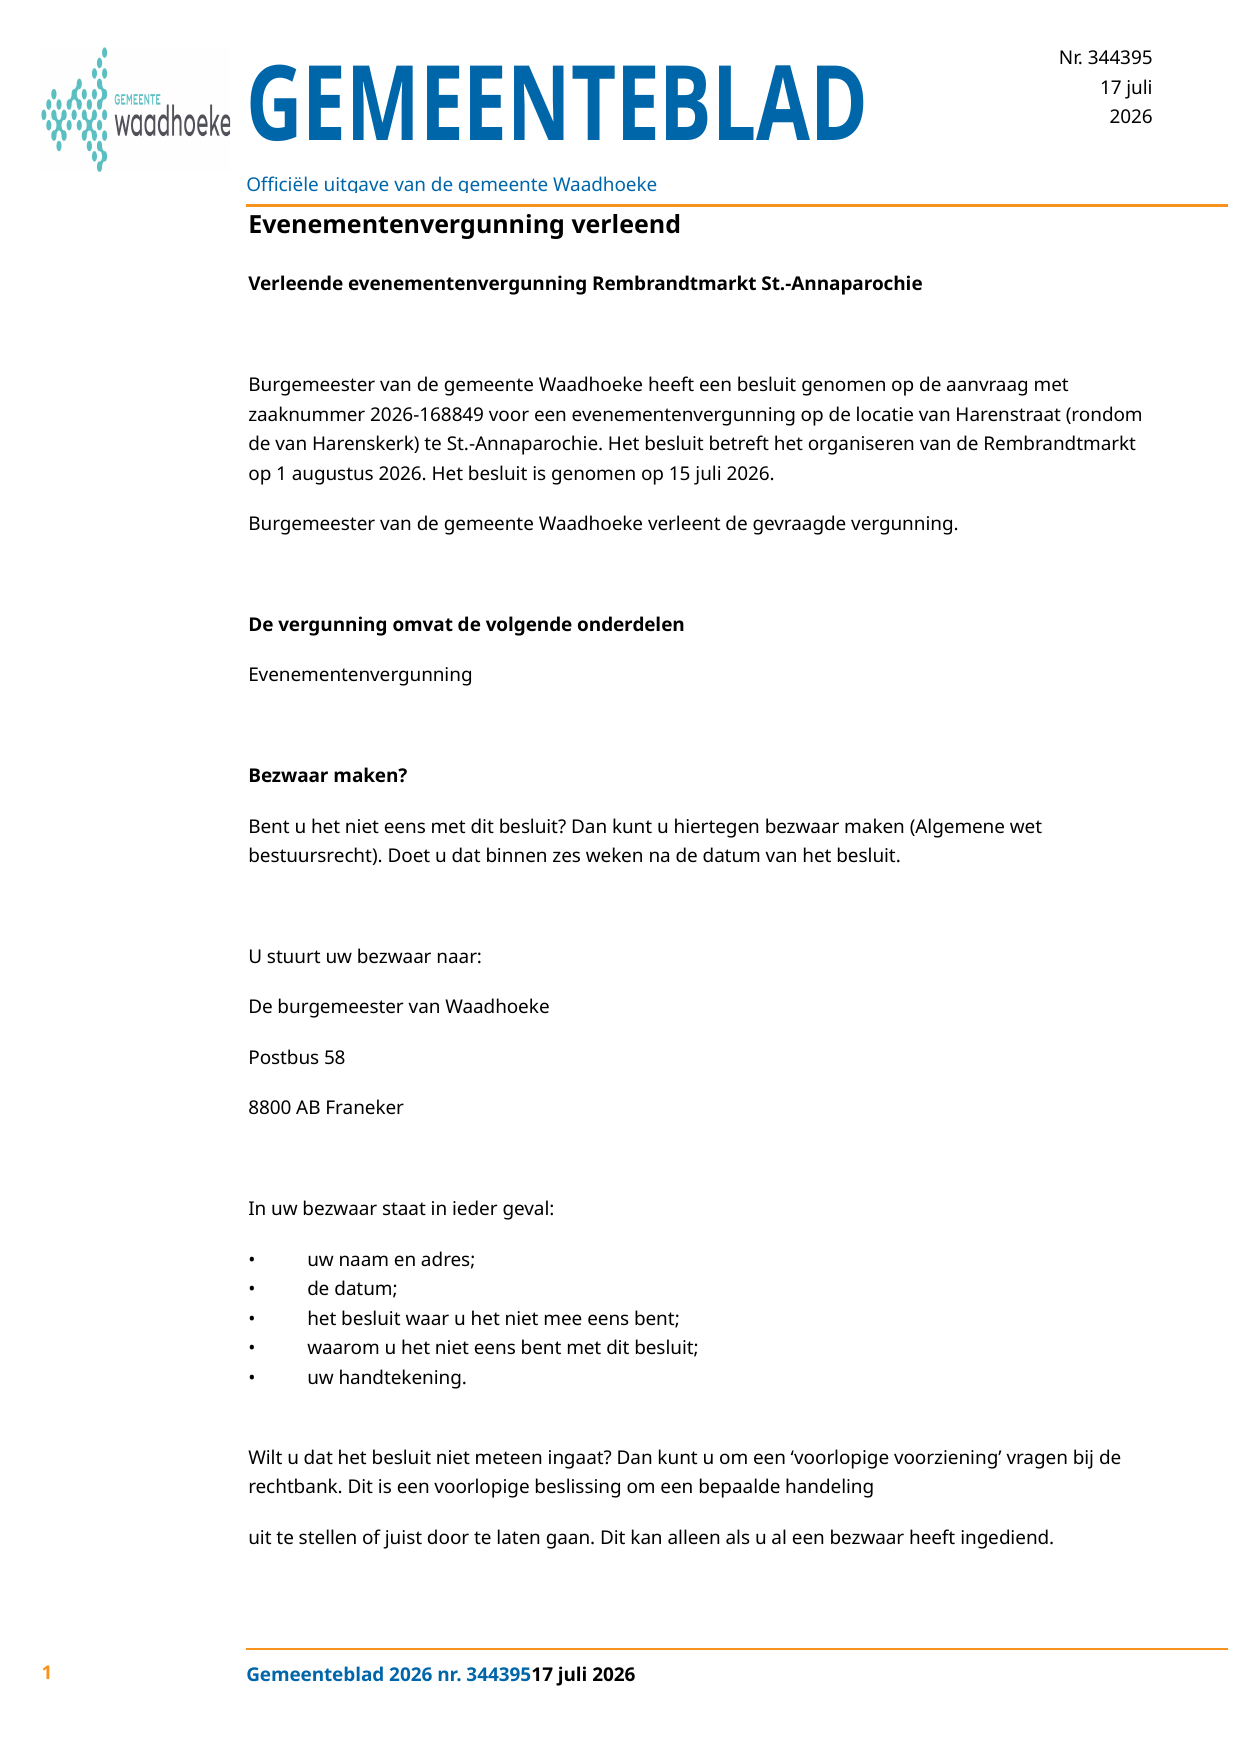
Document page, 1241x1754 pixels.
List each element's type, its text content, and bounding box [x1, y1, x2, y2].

text Postbus 58 [248, 1044, 1152, 1070]
text Evenementenvergunning [248, 662, 1152, 687]
text De burgemeester van Waadhoeke [248, 994, 1152, 1019]
text De vergunning omvat de volgende onderdelen [248, 611, 1152, 637]
text Verleende evenementenvergunning Rembrandtmarkt St.-Annaparochie [248, 270, 1152, 296]
list uw naam en adres; [248, 1246, 1152, 1271]
text uit te stellen of juist door te laten gaan. Dit kan alleen als u al een bezwaar heeft ingediend. [248, 1524, 1152, 1550]
text Burgemeester van de gemeente Waadhoeke heeft een besluit genomen op de aanvraag met zaaknummer 2026-168849 voor een evenementenvergunning op de locatie van Harenstraat (rondom de van Harenskerk) te St.-Annaparochie. Het besluit betreft het organiseren van de Rembrandtmarkt op 1 augustus 2026. Het besluit is genomen op 15 juli 2026. [248, 371, 1152, 486]
list het besluit waar u het niet mee eens bent; [248, 1305, 1152, 1331]
text Burgemeester van de gemeente Waadhoeke verleent de gevraagde vergunning. [248, 510, 1152, 536]
text Wilt u dat het besluit niet meteen ingaat? Dan kunt u om een ‘voorlopige voorziening’ vragen bij de rechtbank. Dit is een voorlopige beslissing om een bepaalde handeling [248, 1444, 1152, 1499]
text Bezwaar maken? [248, 762, 1152, 788]
text 8800 AB Franeker [248, 1094, 1152, 1120]
list de datum; [248, 1275, 1152, 1301]
picture [41, 47, 231, 172]
text U stuurt uw bezwaar naar: [248, 943, 1152, 969]
text In uw bezwaar staat in ieder geval: [248, 1195, 1152, 1221]
list uw handtekening. [248, 1364, 1152, 1390]
list waarom u het niet eens bent met dit besluit; [248, 1334, 1152, 1360]
text Bent u het niet eens met dit besluit? Dan kunt u hiertegen bezwaar maken (Algemene wet bestuursrecht). Doet u dat binnen zes weken na de datum van het besluit. [248, 813, 1152, 868]
text Evenementenvergunning verleend [248, 207, 1152, 241]
